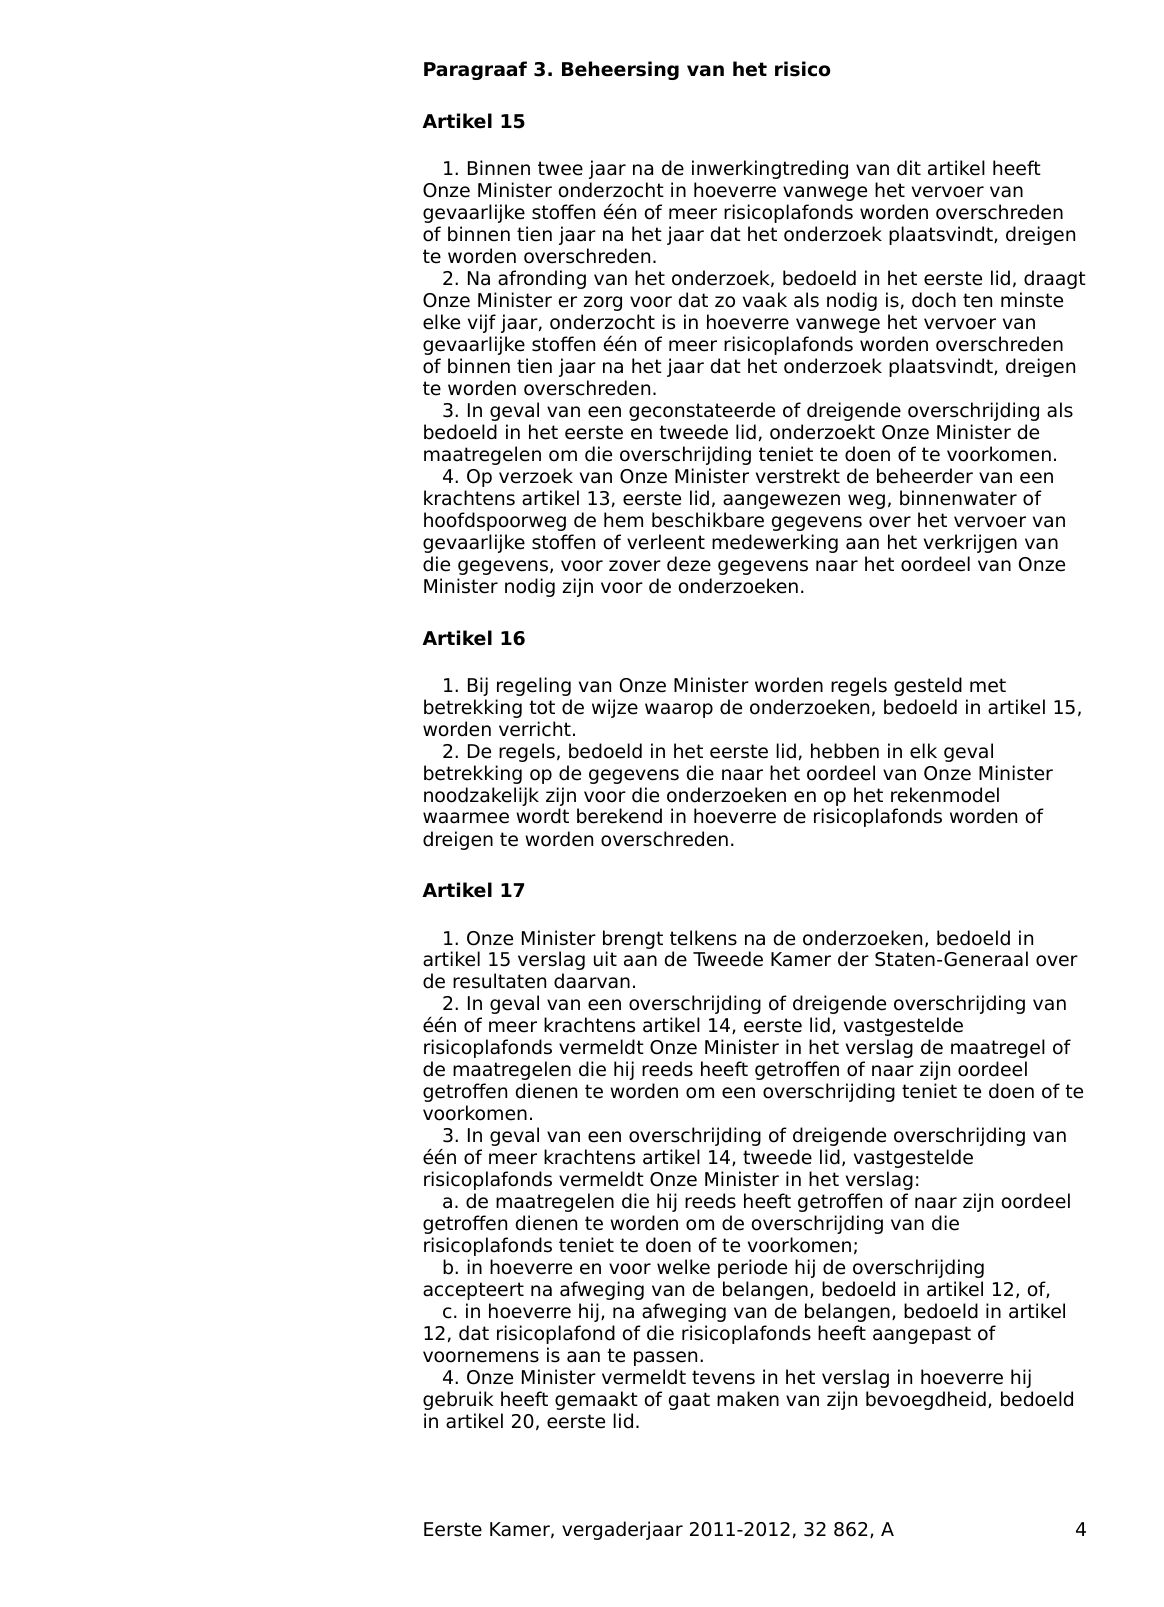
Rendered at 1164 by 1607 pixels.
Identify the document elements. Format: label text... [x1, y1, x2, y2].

text 4. Onze Minister vermeldt tevens in het verslag in hoeverre hij gebruik heeft gemaakt of gaat maken van zijn bevoegdheid, bedoeld in artikel 20, eerste lid. [422, 1367, 1087, 1433]
text b. in hoeverre en voor welke periode hij de overschrijding accepteert na afweging van de belangen, bedoeld in artikel 12, of, [422, 1257, 1087, 1301]
subtitle Artikel 16 [422, 628, 1087, 649]
subtitle Artikel 15 [422, 111, 1087, 133]
subtitle Artikel 17 [422, 880, 1087, 902]
text 2. De regels, bedoeld in het eerste lid, hebben in elk geval betrekking op de gegevens die naar het oordeel van Onze Minister noodzakelijk zijn voor die onderzoeken en op het rekenmodel waarmee wordt berekend in hoeverre de risicoplafonds worden of dreigen te worden overschreden. [422, 741, 1087, 850]
text 3. In geval van een geconstateerde of dreigende overschrijding als bedoeld in het eerste en tweede lid, onderzoekt Onze Minister de maatregelen om die overschrijding teniet te doen of te voorkomen. [422, 400, 1087, 466]
text 2. Na afronding van het onderzoek, bedoeld in het eerste lid, draagt Onze Minister er zorg voor dat zo vaak als nodig is, doch ten minste elke vijf jaar, onderzocht is in hoeverre vanwege het vervoer van gevaarlijke stoffen één of meer risicoplafonds worden overschreden of binnen tien jaar na het jaar dat het onderzoek plaatsvindt, dreigen te worden overschreden. [422, 268, 1087, 400]
text c. in hoeverre hij, na afweging van de belangen, bedoeld in artikel 12, dat risicoplafond of die risicoplafonds heeft aangepast of voornemens is aan te passen. [422, 1301, 1087, 1367]
text 4. Op verzoek van Onze Minister verstrekt de beheerder van een krachtens artikel 13, eerste lid, aangewezen weg, binnenwater of hoofdspoorweg de hem beschikbare gegevens over het vervoer van gevaarlijke stoffen of verleent medewerking aan het verkrijgen van die gegevens, voor zover deze gegevens naar het oordeel van Onze Minister nodig zijn voor de onderzoeken. [422, 466, 1087, 598]
text 1. Onze Minister brengt telkens na de onderzoeken, bedoeld in artikel 15 verslag uit aan de Tweede Kamer der Staten-Generaal over de resultaten daarvan. [422, 927, 1087, 993]
text a. de maatregelen die hij reeds heeft getroffen of naar zijn oordeel getroffen dienen te worden om de overschrijding van die risicoplafonds teniet te doen of te voorkomen; [422, 1191, 1087, 1257]
text 1. Bij regeling van Onze Minister worden regels gesteld met betrekking tot de wijze waarop de onderzoeken, bedoeld in artikel 15, worden verricht. [422, 674, 1087, 741]
subtitle Paragraaf 3. Beheersing van het risico [422, 59, 1087, 81]
text 3. In geval van een overschrijding of dreigende overschrijding van één of meer krachtens artikel 14, tweede lid, vastgestelde risicoplafonds vermeldt Onze Minister in het verslag: [422, 1125, 1087, 1191]
text 2. In geval van een overschrijding of dreigende overschrijding van één of meer krachtens artikel 14, eerste lid, vastgestelde risicoplafonds vermeldt Onze Minister in het verslag de maatregel of de maatregelen die hij reeds heeft getroffen of naar zijn oordeel getroffen dienen te worden om een overschrijding teniet te doen of te voorkomen. [422, 993, 1087, 1125]
text 1. Binnen twee jaar na de inwerkingtreding van dit artikel heeft Onze Minister onderzocht in hoeverre vanwege het vervoer van gevaarlijke stoffen één of meer risicoplafonds worden overschreden of binnen tien jaar na het jaar dat het onderzoek plaatsvindt, dreigen te worden overschreden. [422, 158, 1087, 268]
